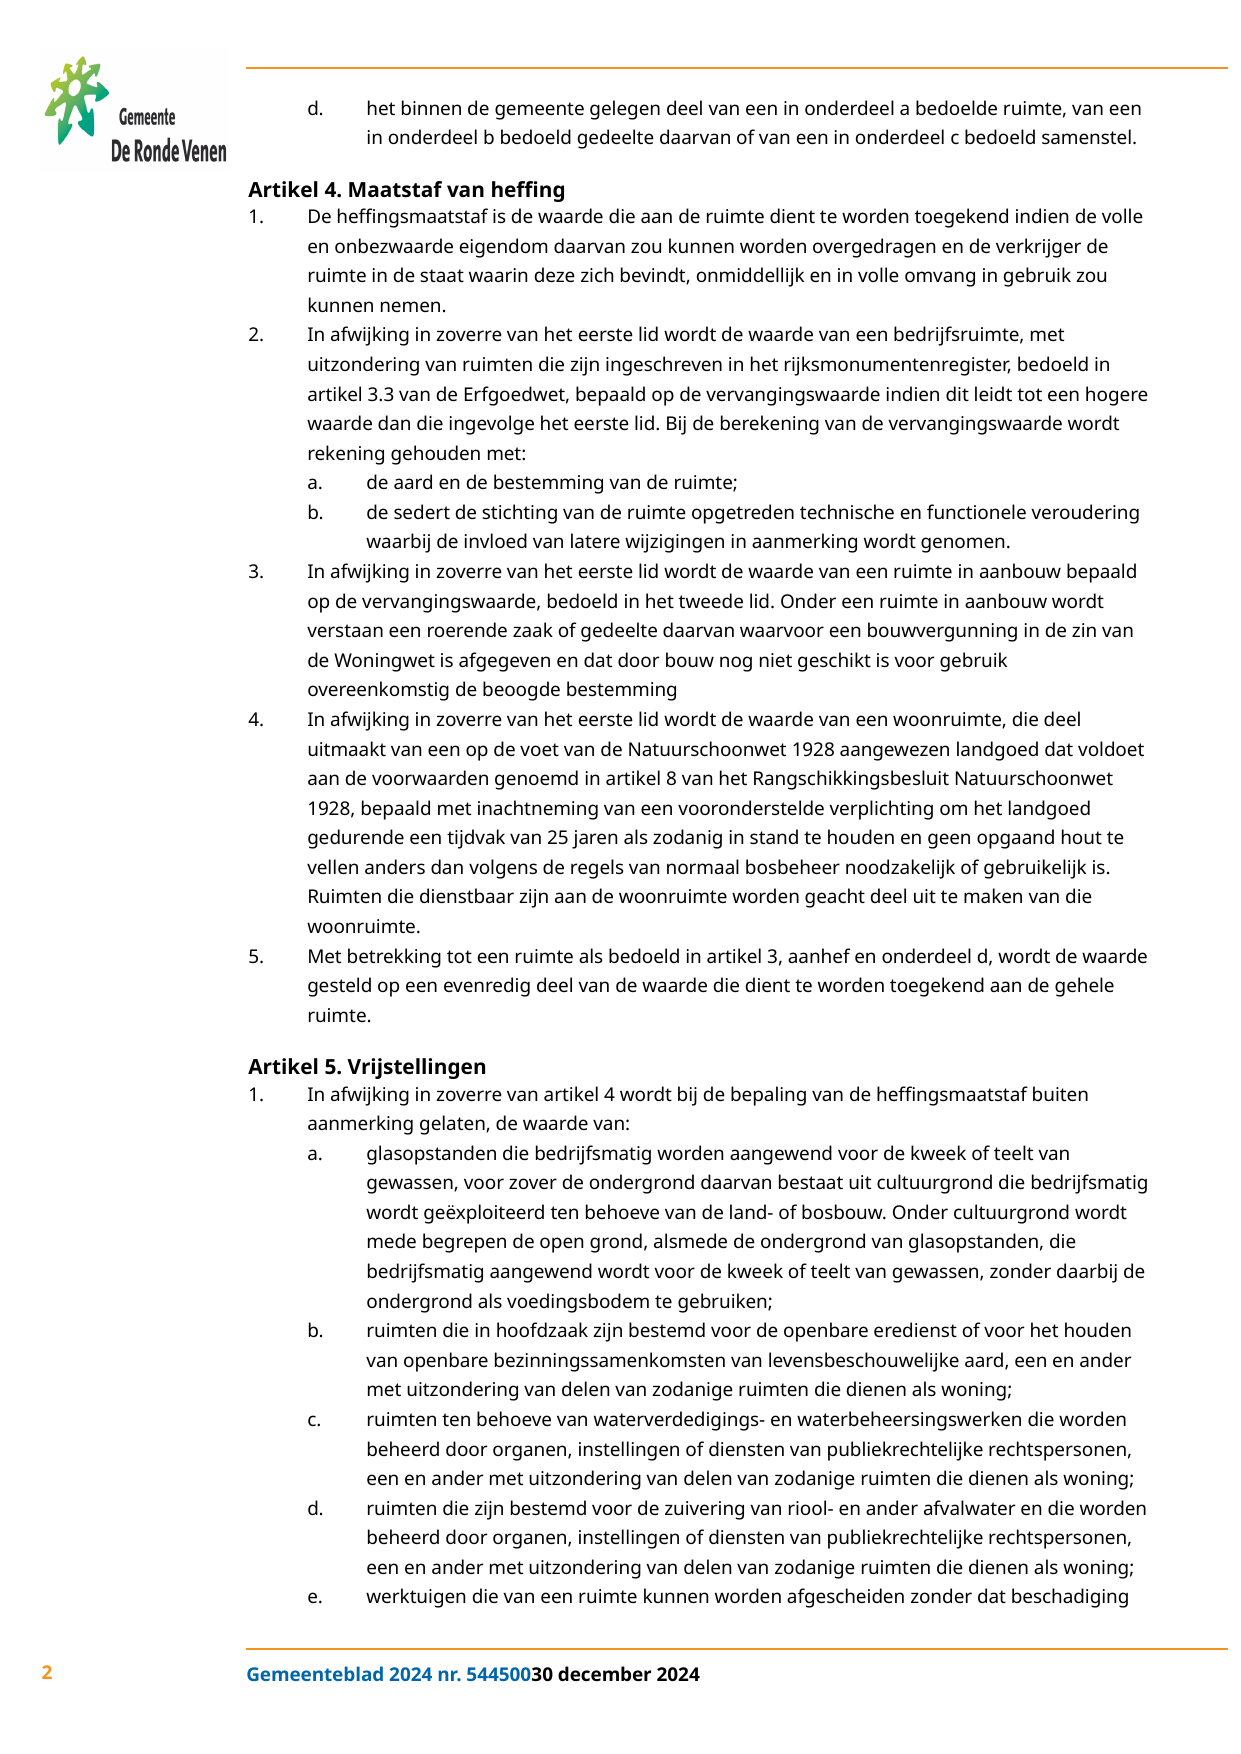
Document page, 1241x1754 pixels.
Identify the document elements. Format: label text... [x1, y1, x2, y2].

picture [41, 47, 231, 172]
list glasopstanden die bedrijfsmatig worden aangewend voor de kweek of teelt van gewassen, voor zover de ondergrond daarvan bestaat uit cultuurgrond die bedrijfsmatig wordt geëxploiteerd ten behoeve van de land- of bosbouw. Onder cultuurgrond wordt mede begrepen de open grond, alsmede de ondergrond van glasopstanden, die bedrijfsmatig aangewend wordt voor de kweek of teelt van gewassen, zonder daarbij de ondergrond als voedingsbodem te gebruiken; [307, 1140, 1152, 1314]
text Artikel 4. Maatstaf van heffing [248, 175, 1152, 203]
list Met betrekking tot een ruimte als bedoeld in artikel 3, aanhef en onderdeel d, wordt de waarde gesteld op een evenredig deel van de waarde die dient te worden toegekend aan de gehele ruimte. [248, 943, 1152, 1028]
text Artikel 5. Vrijstellingen [248, 1052, 1152, 1081]
list de aard en de bestemming van de ruimte; [307, 469, 1152, 495]
list In afwijking in zoverre van artikel 4 wordt bij de bepaling van de heffingsmaatstaf buiten aanmerking gelaten, de waarde van: [248, 1081, 1152, 1136]
list ruimten die in hoofdzaak zijn bestemd voor de openbare eredienst of voor het houden van openbare bezinningssamenkomsten van levensbeschouwelijke aard, een en ander met uitzondering van delen van zodanige ruimten die dienen als woning; [307, 1317, 1152, 1402]
list de sedert de stichting van de ruimte opgetreden technische en functionele veroudering waarbij de invloed van latere wijzigingen in aanmerking wordt genomen. [307, 499, 1152, 554]
list In afwijking in zoverre van het eerste lid wordt de waarde van een bedrijfsruimte, met uitzondering van ruimten die zijn ingeschreven in het rijksmonumentenregister, bedoeld in artikel 3.3 van de Erfgoedwet, bepaald op de vervangingswaarde indien dit leidt tot een hogere waarde dan die ingevolge het eerste lid. Bij de berekening van de vervangingswaarde wordt rekening gehouden met: [248, 322, 1152, 466]
list In afwijking in zoverre van het eerste lid wordt de waarde van een woonruimte, die deel uitmaakt van een op de voet van de Natuurschoonwet 1928 aangewezen landgoed dat voldoet aan de voorwaarden genoemd in artikel 8 van het Rangschikkingsbesluit Natuurschoonwet 1928, bepaald met inachtneming van een vooronderstelde verplichting om het landgoed gedurende een tijdvak van 25 jaren als zodanig in stand te houden en geen opgaand hout te vellen anders dan volgens de regels van normaal bosbeheer noodzakelijk of gebruikelijk is. Ruimten die dienstbaar zijn aan de woonruimte worden geacht deel uit te maken van die woonruimte. [248, 706, 1152, 939]
list In afwijking in zoverre van het eerste lid wordt de waarde van een ruimte in aanbouw bepaald op de vervangingswaarde, bedoeld in het tweede lid. Onder een ruimte in aanbouw wordt verstaan een roerende zaak of gedeelte daarvan waarvoor een bouwvergunning in de zin van de Woningwet is afgegeven en dat door bouw nog niet geschikt is voor gebruik overeenkomstig de beoogde bestemming [248, 558, 1152, 702]
list De heffingsmaatstaf is de waarde die aan de ruimte dient te worden toegekend indien de volle en onbezwaarde eigendom daarvan zou kunnen worden overgedragen en de verkrijger de ruimte in de staat waarin deze zich bevindt, onmiddellijk en in volle omvang in gebruik zou kunnen nemen. [248, 203, 1152, 318]
list ruimten die zijn bestemd voor de zuivering van riool- en ander afvalwater en die worden beheerd door organen, instellingen of diensten van publiekrechtelijke rechtspersonen, een en ander met uitzondering van delen van zodanige ruimten die dienen als woning; [307, 1495, 1152, 1580]
list werktuigen die van een ruimte kunnen worden afgescheiden zonder dat beschadiging [307, 1584, 1152, 1609]
list het binnen de gemeente gelegen deel van een in onderdeel a bedoelde ruimte, van een in onderdeel b bedoeld gedeelte daarvan of van een in onderdeel c bedoeld samenstel. [307, 95, 1152, 150]
list ruimten ten behoeve van waterverdedigings- en waterbeheersingswerken die worden beheerd door organen, instellingen of diensten van publiekrechtelijke rechtspersonen, een en ander met uitzondering van delen van zodanige ruimten die dienen als woning; [307, 1406, 1152, 1491]
